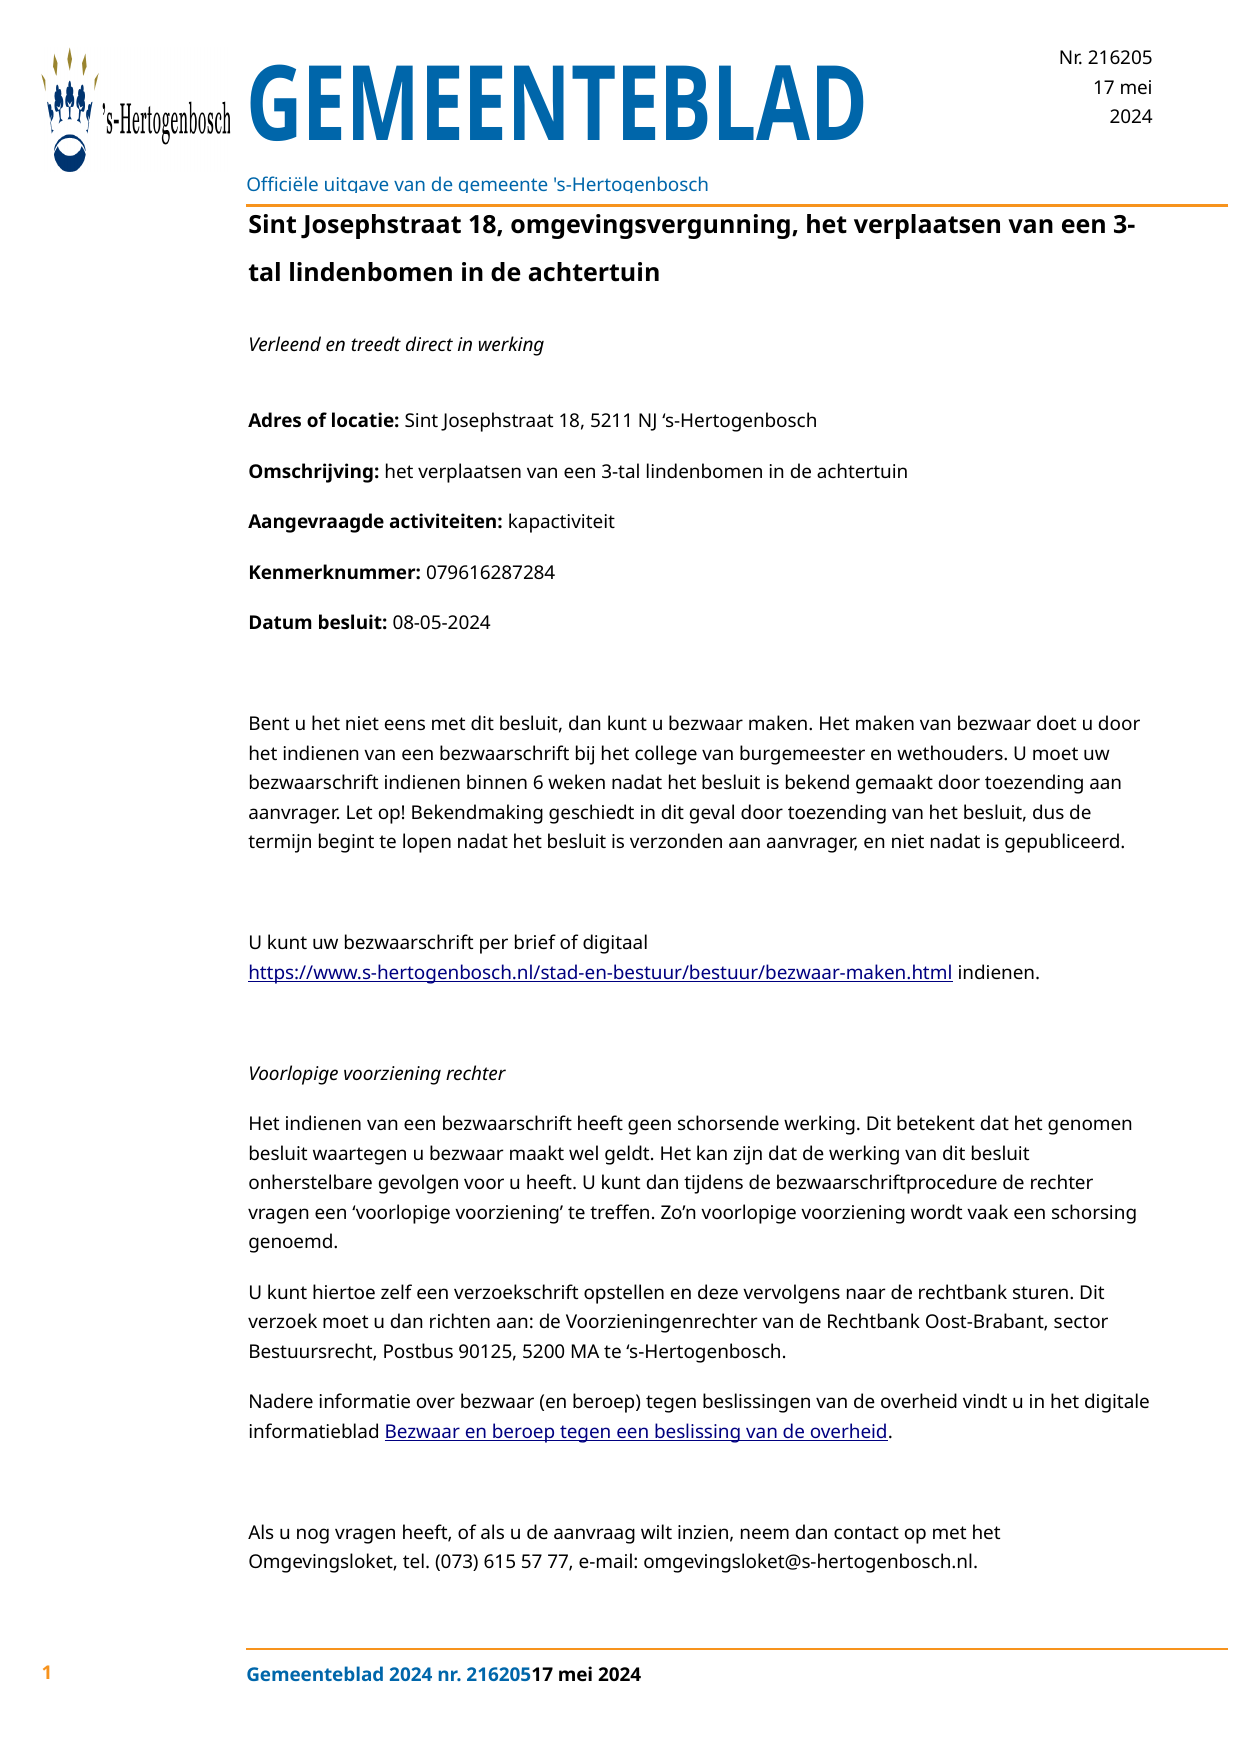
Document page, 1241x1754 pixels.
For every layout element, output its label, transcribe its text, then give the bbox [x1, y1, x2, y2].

text Datum besluit: 08-05-2024 [248, 609, 1152, 635]
text Sint Josephstraat 18, omgevingsvergunning, het verplaatsen van een 3-tal lindenbomen in de achtertuin [248, 207, 1152, 288]
text Nadere informatie over bezwaar (en beroep) tegen beslissingen van de overheid vindt u in het digitale informatieblad Bezwaar en beroep tegen een beslissing van de overheid. [248, 1388, 1152, 1444]
text Kenmerknummer: 079616287284 [248, 559, 1152, 584]
text Aangevraagde activiteiten: kapactiviteit [248, 508, 1152, 534]
text Verleend en treedt direct in werking [248, 331, 1152, 357]
text Omschrijving: het verplaatsen van een 3-tal lindenbomen in de achtertuin [248, 458, 1152, 484]
text Het indienen van een bezwaarschrift heeft geen schorsende werking. Dit betekent dat het genomen besluit waartegen u bezwaar maakt wel geldt. Het kan zijn dat de werking van dit besluit onherstelbare gevolgen voor u heeft. U kunt dan tijdens de bezwaarschriftprocedure de rechter vragen een ‘voorlopige voorziening’ te treffen. Zo’n voorlopige voorziening wordt vaak een schorsing genoemd. [248, 1110, 1152, 1254]
text U kunt uw bezwaarschrift per brief of digitaal https://www.s-hertogenbosch.nl/stad-en-bestuur/bestuur/bezwaar-maken.html indienen. [248, 929, 1152, 984]
text Als u nog vragen heeft, of als u de aanvraag wilt inzien, neem dan contact op met het Omgevingsloket, tel. (073) 615 57 77, e-mail: omgevingsloket@s-hertogenbosch.nl. [248, 1519, 1152, 1574]
picture [41, 47, 231, 172]
text Bent u het niet eens met dit besluit, dan kunt u bezwaar maken. Het maken van bezwaar doet u door het indienen van een bezwaarschrift bij het college van burgemeester en wethouders. U moet uw bezwaarschrift indienen binnen 6 weken nadat het besluit is bekend gemaakt door toezending aan aanvrager. Let op! Bekendmaking geschiedt in dit geval door toezending van het besluit, dus de termijn begint te lopen nadat het besluit is verzonden aan aanvrager, en niet nadat is gepubliceerd. [248, 710, 1152, 854]
text U kunt hiertoe zelf een verzoekschrift opstellen en deze vervolgens naar de rechtbank sturen. Dit verzoek moet u dan richten aan: de Voorzieningenrechter van de Rechtbank Oost-Brabant, sector Bestuursrecht, Postbus 90125, 5200 MA te ‘s-Hertogenbosch. [248, 1279, 1152, 1364]
text Voorlopige voorziening rechter [248, 1060, 1152, 1085]
text Adres of locatie: Sint Josephstraat 18, 5211 NJ ‘s-Hertogenbosch [248, 408, 1152, 433]
